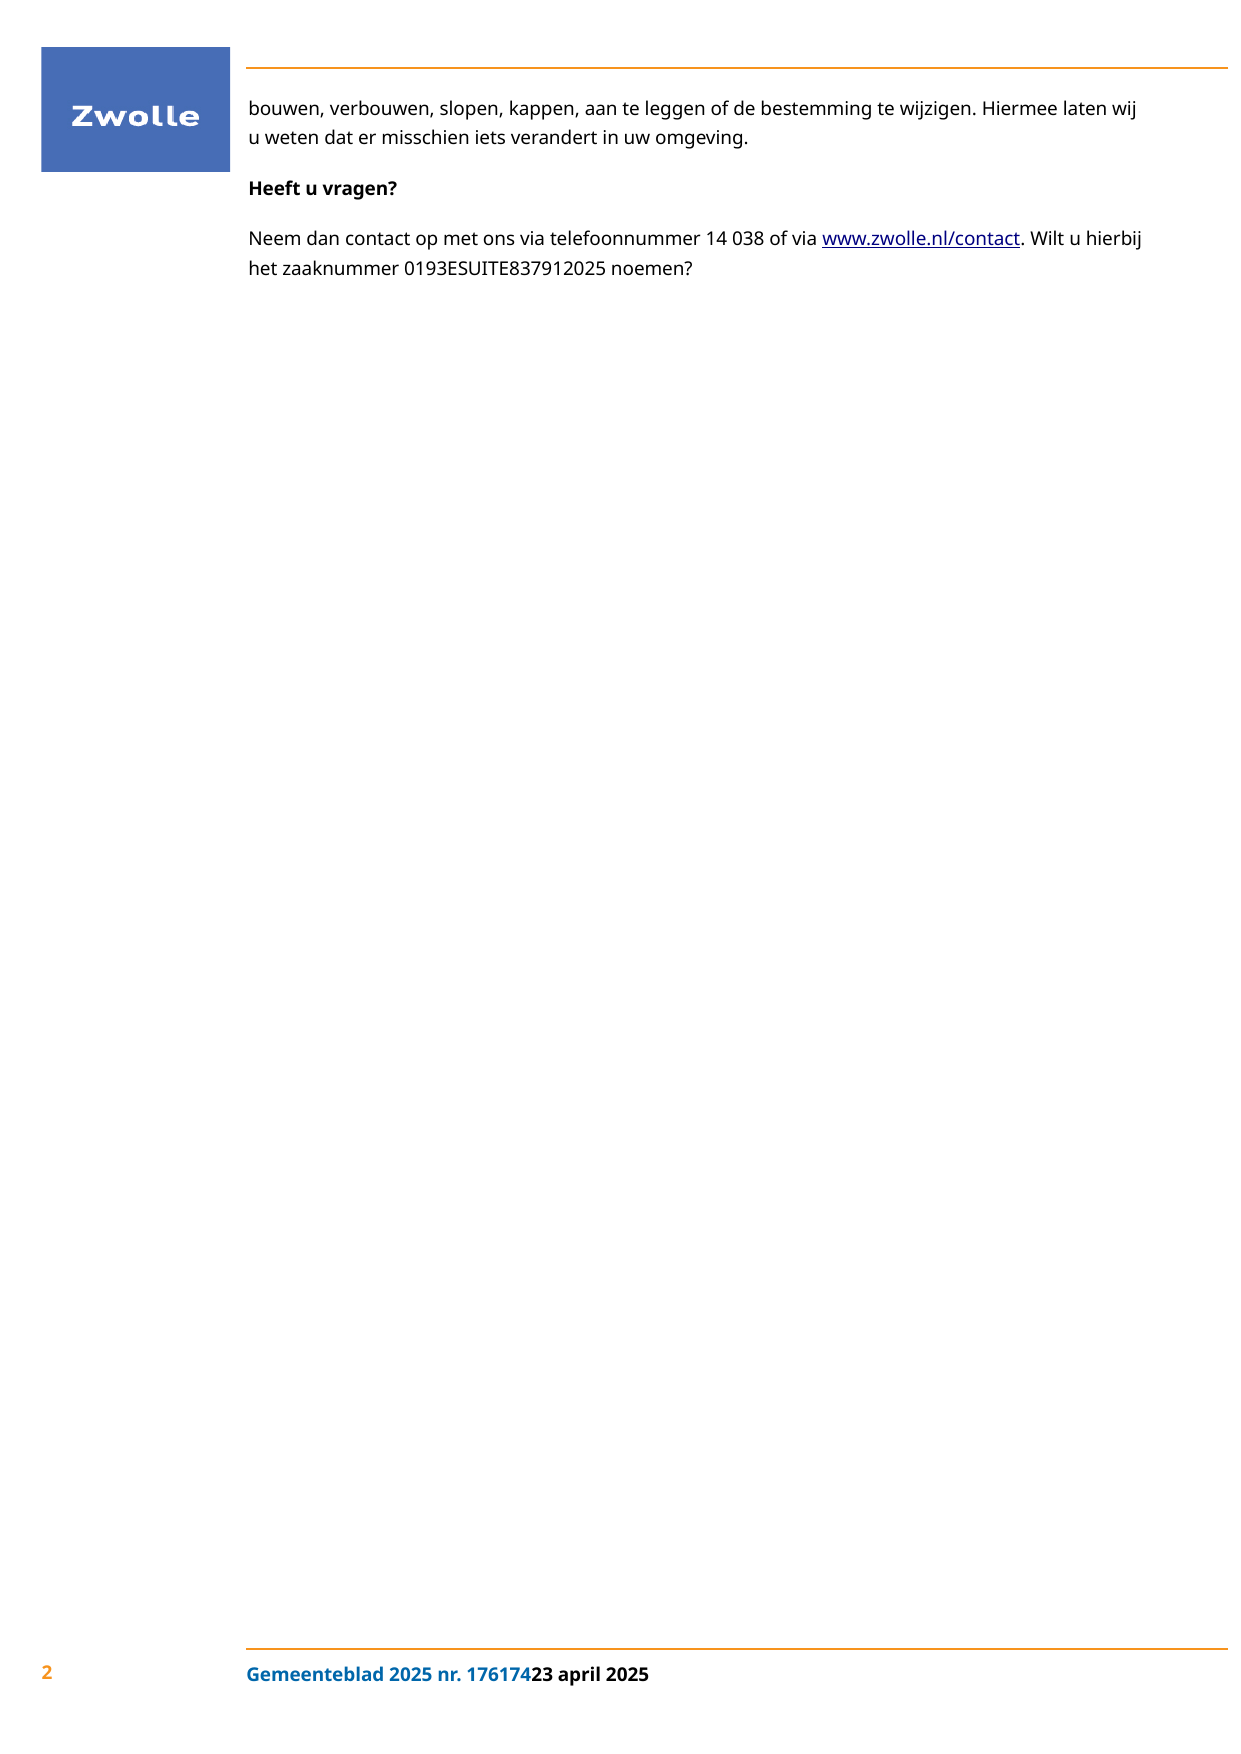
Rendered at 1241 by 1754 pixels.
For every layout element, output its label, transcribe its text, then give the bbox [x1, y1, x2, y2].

text Neem dan contact op met ons via telefoonnummer 14 038 of via www.zwolle.nl/contact. Wilt u hierbij het zaaknummer 0193ESUITE837912025 noemen? [248, 225, 1152, 281]
text Heeft u vragen? [248, 175, 1152, 201]
text bouwen, verbouwen, slopen, kappen, aan te leggen of de bestemming te wijzigen. Hiermee laten wij u weten dat er misschien iets verandert in uw omgeving. [248, 95, 1152, 150]
picture [41, 47, 231, 172]
